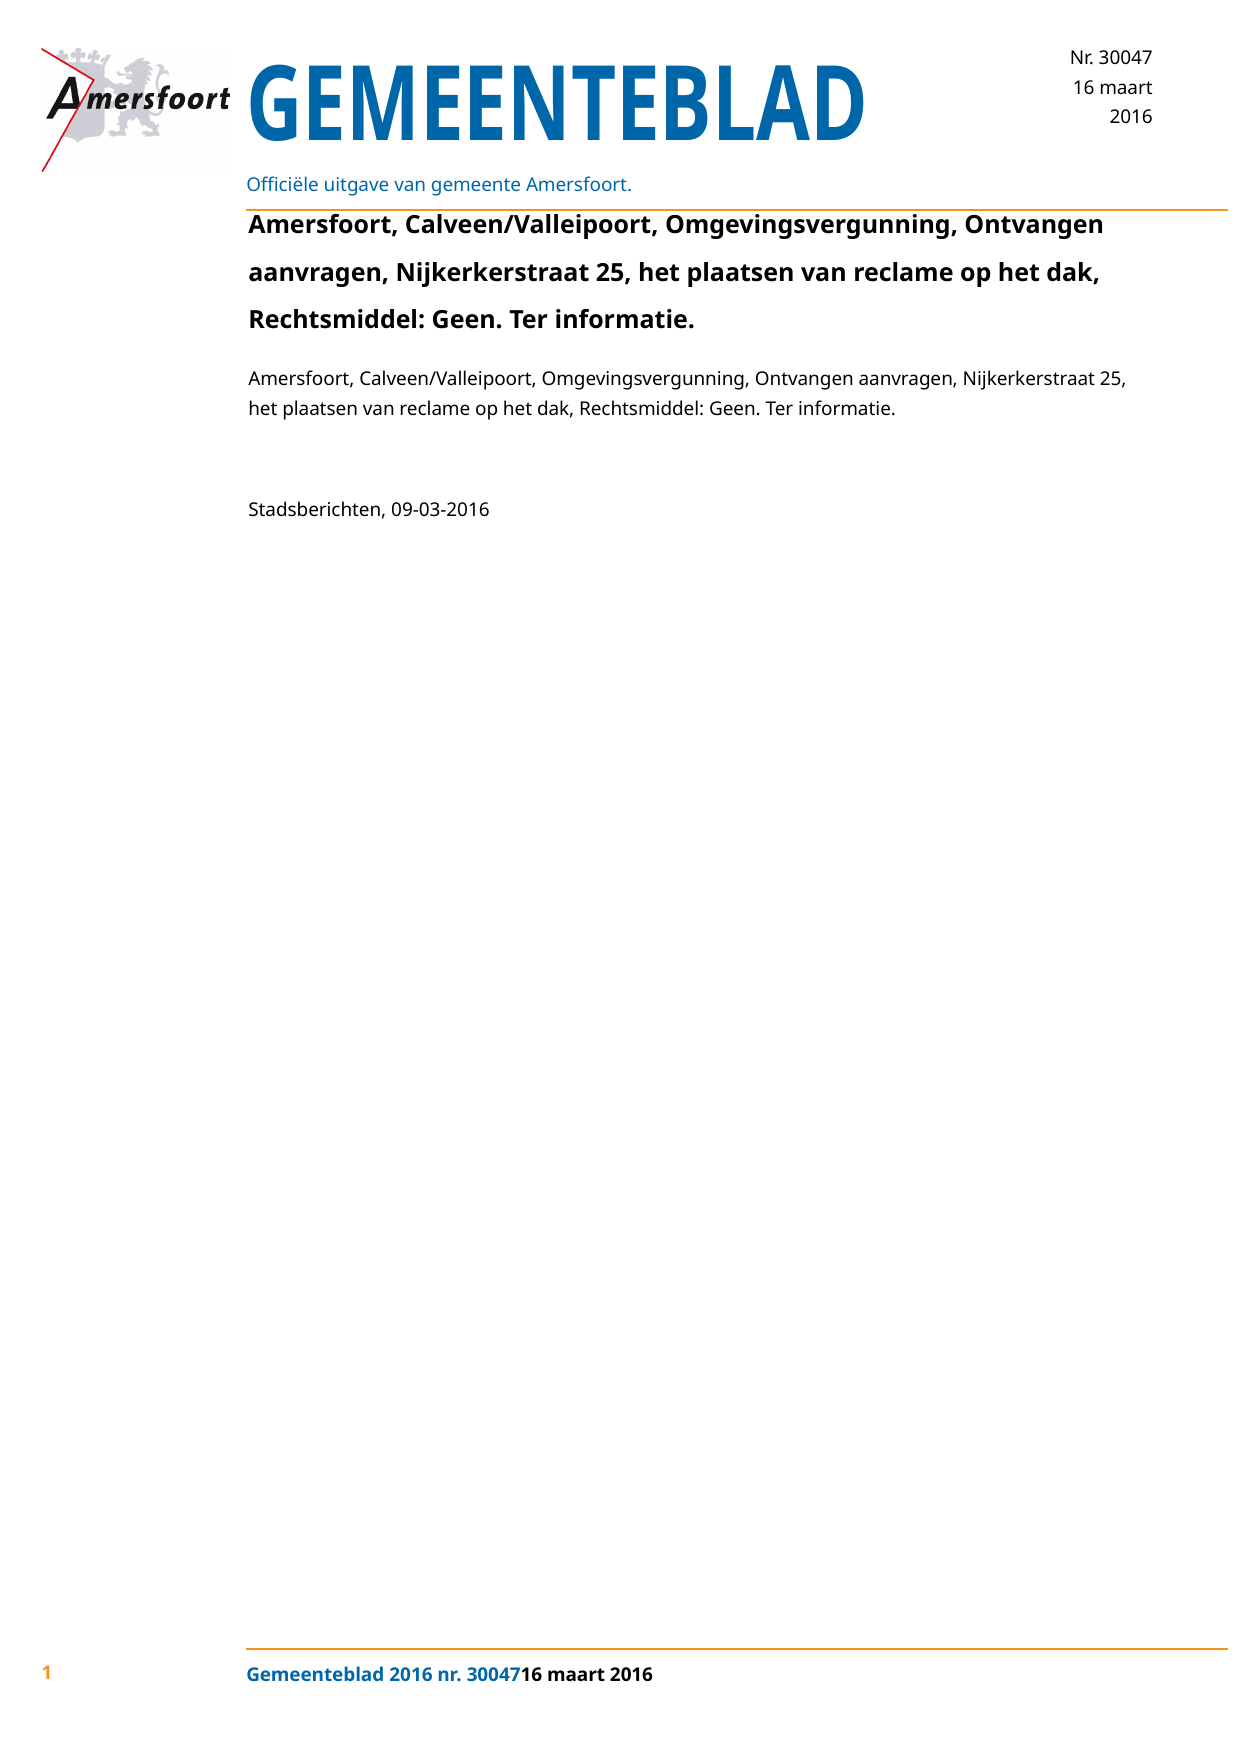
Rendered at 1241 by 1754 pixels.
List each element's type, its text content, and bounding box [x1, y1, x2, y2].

text Amersfoort, Calveen/Valleipoort, Omgevingsvergunning, Ontvangen aanvragen, Nijkerkerstraat 25, het plaatsen van reclame op het dak, Rechtsmiddel: Geen. Ter informatie. [248, 211, 1152, 336]
text Amersfoort, Calveen/Valleipoort, Omgevingsvergunning, Ontvangen aanvragen, Nijkerkerstraat 25, het plaatsen van reclame op het dak, Rechtsmiddel: Geen. Ter informatie. [248, 366, 1152, 421]
picture [41, 47, 231, 172]
text Stadsberichten, 09-03-2016 [248, 496, 1152, 522]
